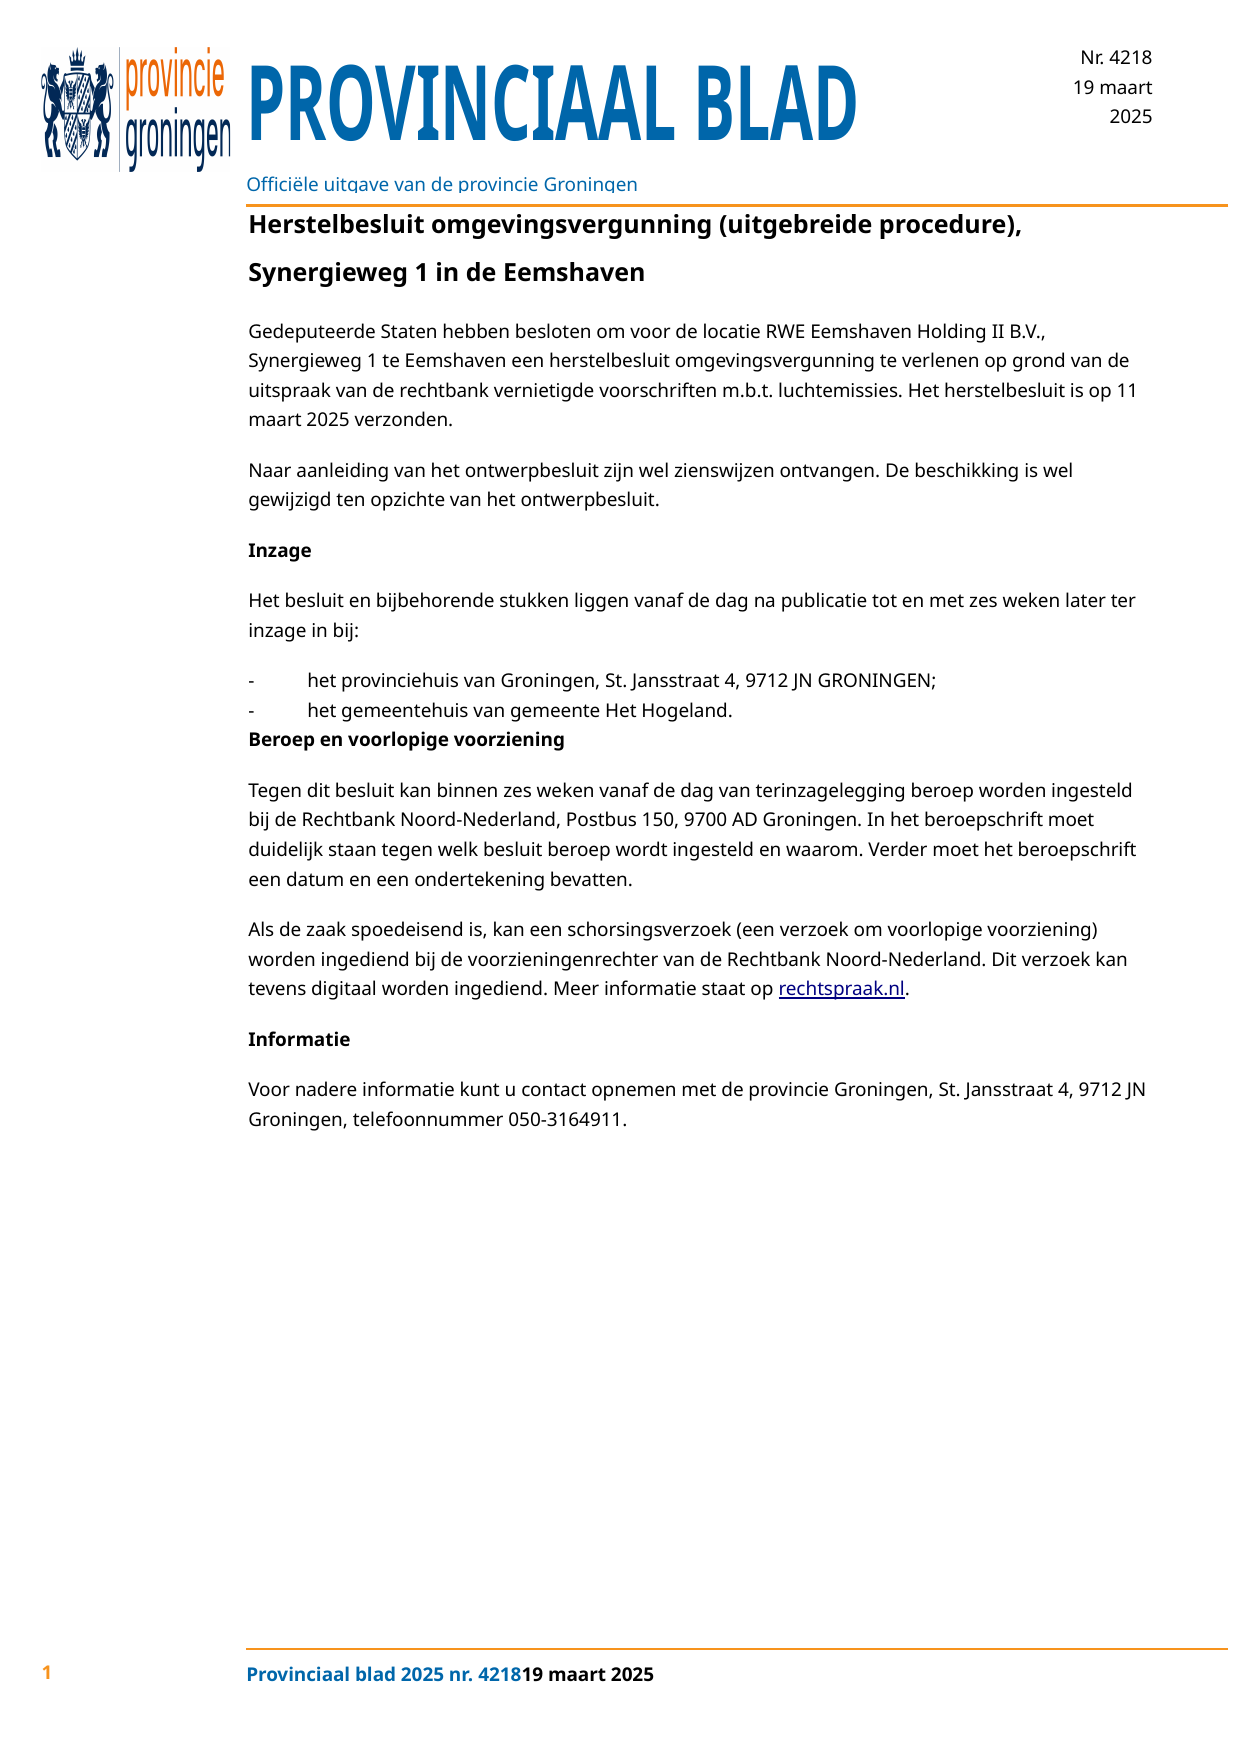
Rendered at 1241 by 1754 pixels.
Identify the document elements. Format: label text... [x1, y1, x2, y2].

text Tegen dit besluit kan binnen zes weken vanaf de dag van terinzagelegging beroep worden ingesteld bij de Rechtbank Noord-Nederland, Postbus 150, 9700 AD Groningen. In het beroepschrift moet duidelijk staan tegen welk besluit beroep wordt ingesteld en waarom. Verder moet het beroepschrift een datum en een ondertekening bevatten. [248, 777, 1152, 892]
list het provinciehuis van Groningen, St. Jansstraat 4, 9712 JN GRONINGEN; [248, 667, 1152, 693]
text Voor nadere informatie kunt u contact opnemen met de provincie Groningen, St. Jansstraat 4, 9712 JN Groningen, telefoonnummer 050-3164911. [248, 1076, 1152, 1132]
text Herstelbesluit omgevingsvergunning (uitgebreide procedure), Synergieweg 1 in de Eemshaven [248, 207, 1152, 288]
text Als de zaak spoedeisend is, kan een schorsingsverzoek (een verzoek om voorlopige voorziening) worden ingediend bij de voorzieningenrechter van de Rechtbank Noord-Nederland. Dit verzoek kan tevens digitaal worden ingediend. Meer informatie staat op rechtspraak.nl. [248, 916, 1152, 1001]
list het gemeentehuis van gemeente Het Hogeland. [248, 697, 1152, 723]
text Het besluit en bijbehorende stukken liggen vanaf de dag na publicatie tot en met zes weken later ter inzage in bij: [248, 587, 1152, 643]
text Gedeputeerde Staten hebben besloten om voor de locatie RWE Eemshaven Holding II B.V., Synergieweg 1 te Eemshaven een herstelbesluit omgevingsvergunning te verlenen op grond van de uitspraak van de rechtbank vernietigde voorschriften m.b.t. luchtemissies. Het herstelbesluit is op 11 maart 2025 verzonden. [248, 318, 1152, 432]
picture [41, 47, 231, 172]
text Inzage [248, 537, 1152, 563]
text Informatie [248, 1026, 1152, 1052]
text Beroep en voorlopige voorziening [248, 727, 1152, 752]
text Naar aanleiding van het ontwerpbesluit zijn wel zienswijzen ontvangen. De beschikking is wel gewijzigd ten opzichte van het ontwerpbesluit. [248, 457, 1152, 512]
